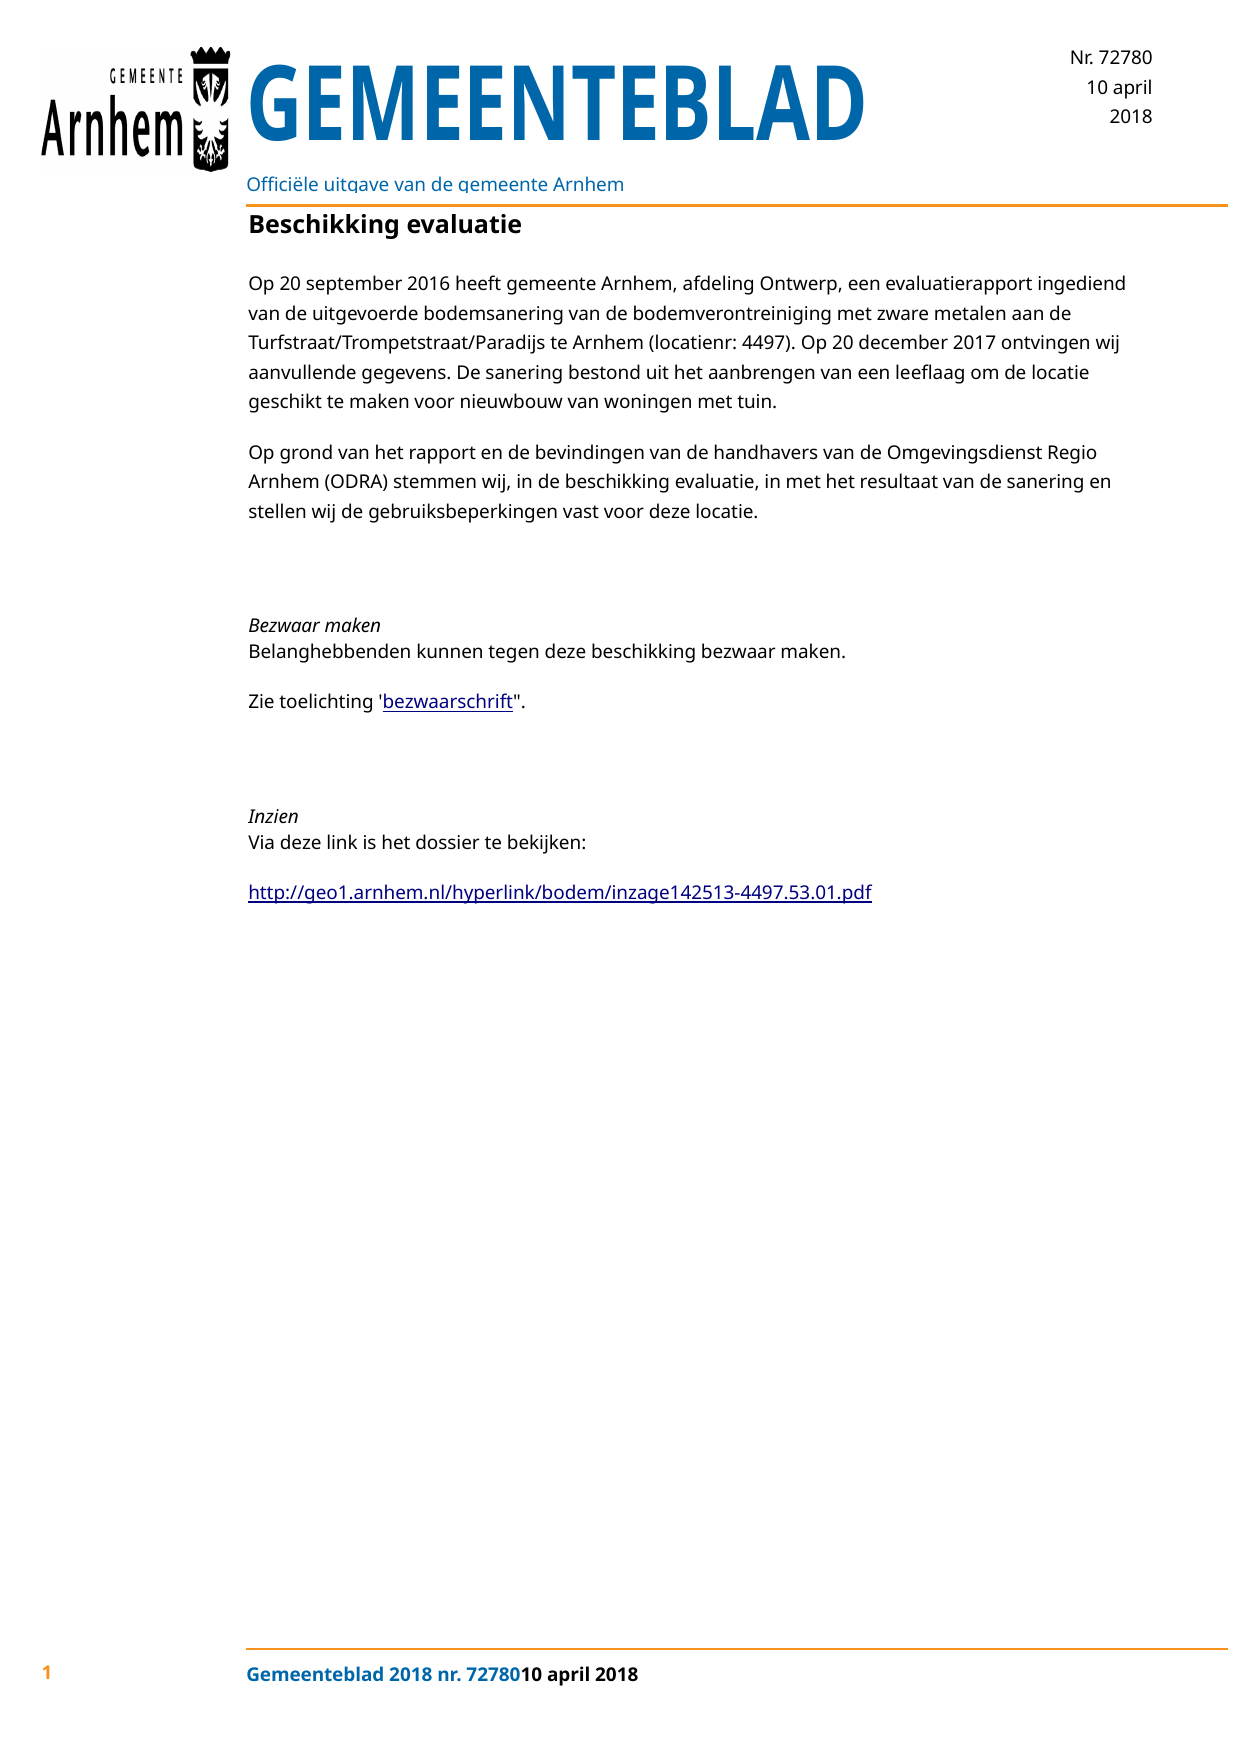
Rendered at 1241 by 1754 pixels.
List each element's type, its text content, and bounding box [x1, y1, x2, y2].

picture [41, 47, 231, 172]
text Zie toelichting 'bezwaarschrift". [248, 689, 1152, 714]
text Op 20 september 2016 heeft gemeente Arnhem, afdeling Ontwerp, een evaluatierapport ingediend van de uitgevoerde bodemsanering van de bodemverontreiniging met zware metalen aan de Turfstraat/Trompetstraat/Paradijs te Arnhem (locatienr: 4497). Op 20 december 2017 ontvingen wij aanvullende gegevens. De sanering bestond uit het aanbrengen van een leeflaag om de locatie geschikt te maken voor nieuwbouw van woningen met tuin. [248, 270, 1152, 414]
text Bezwaar maken [248, 613, 1152, 638]
text Op grond van het rapport en de bevindingen van de handhavers van de Omgevingsdienst Regio Arnhem (ODRA) stemmen wij, in de beschikking evaluatie, in met het resultaat van de sanering en stellen wij de gebruiksbeperkingen vast voor deze locatie. [248, 439, 1152, 524]
text Belanghebbenden kunnen tegen deze beschikking bezwaar maken. [248, 638, 1152, 664]
text Inzien [248, 803, 1152, 829]
text Beschikking evaluatie [248, 207, 1152, 241]
text Via deze link is het dossier te bekijken: [248, 829, 1152, 854]
text http://geo1.arnhem.nl/hyperlink/bodem/inzage142513-4497.53.01.pdf [248, 879, 1152, 905]
